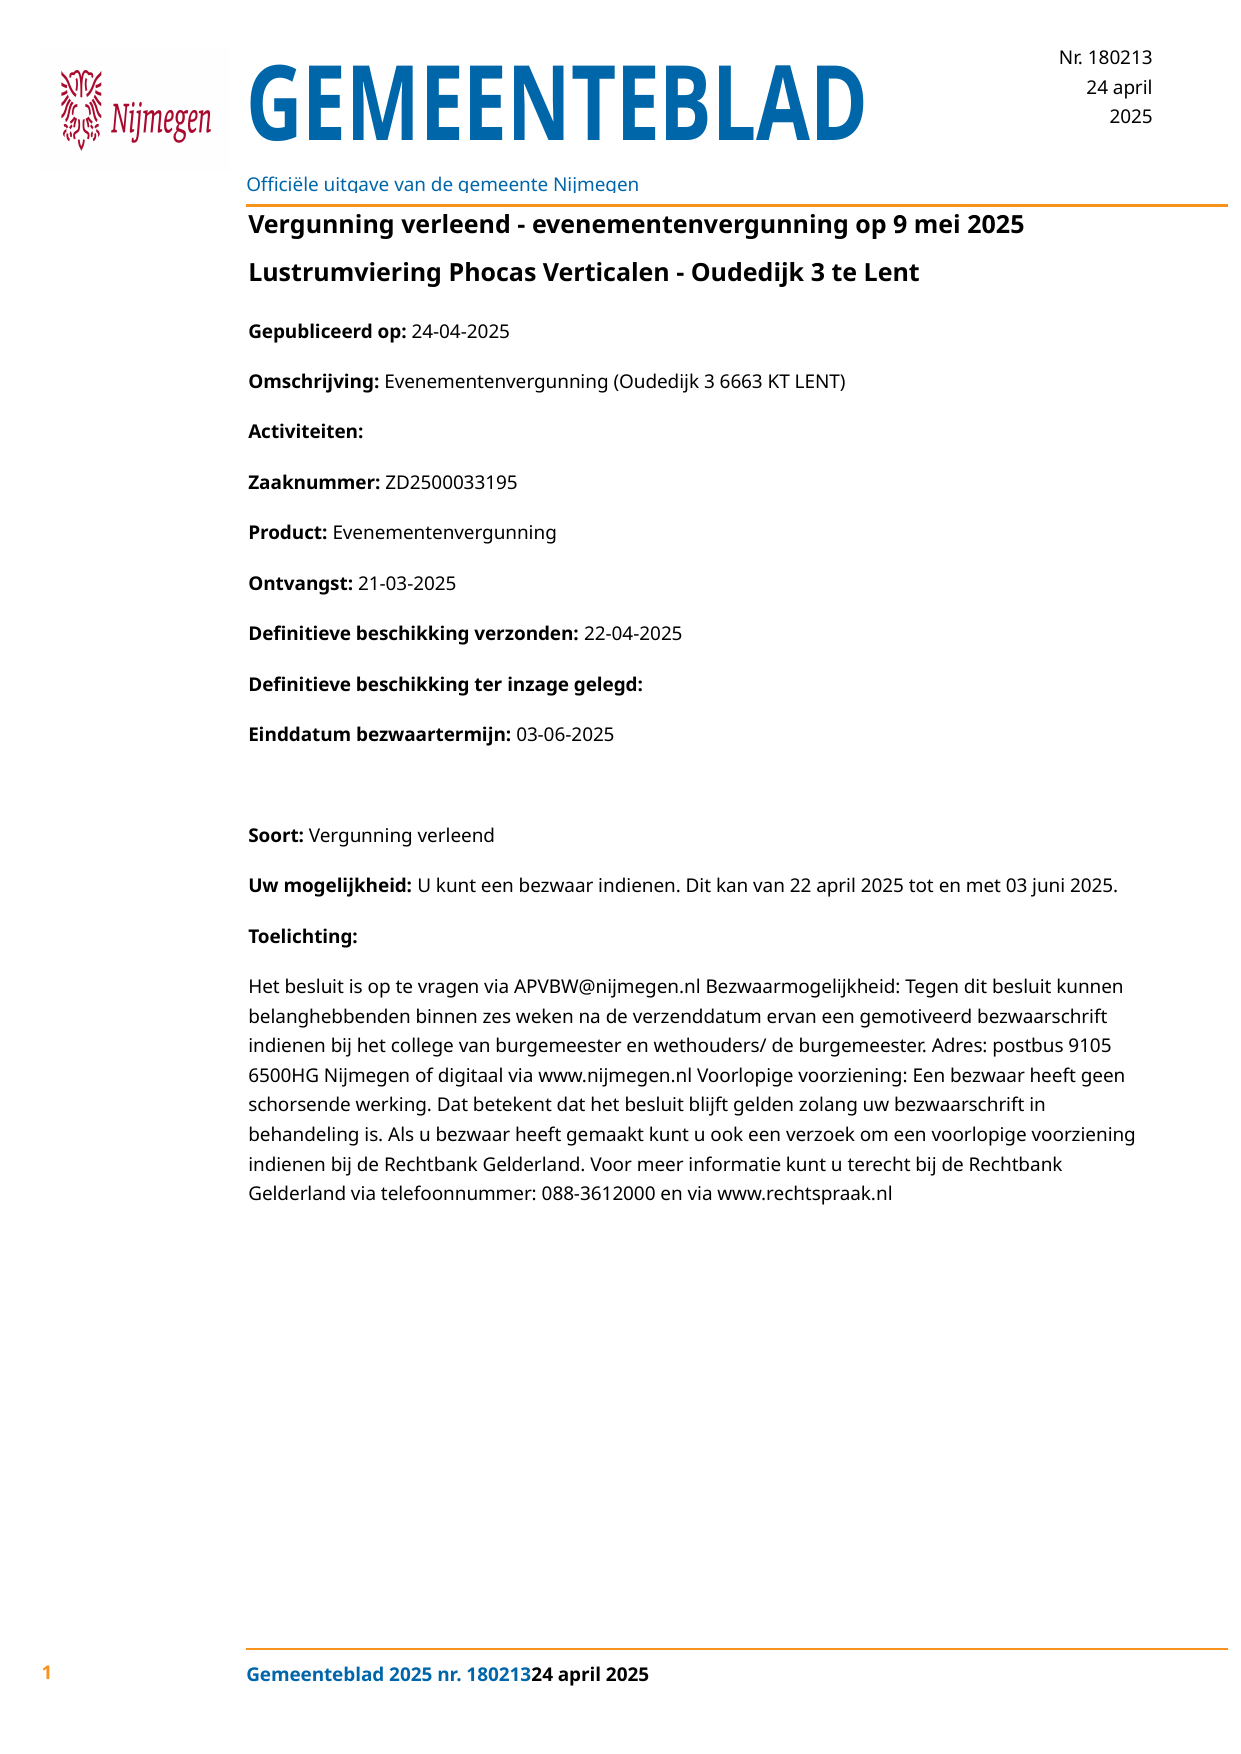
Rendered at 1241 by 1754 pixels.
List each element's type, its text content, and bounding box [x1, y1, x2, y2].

text Ontvangst: 21-03-2025 [248, 570, 1152, 596]
text Product: Evenementenvergunning [248, 519, 1152, 545]
text Toelichting: [248, 923, 1152, 949]
text Zaaknummer: ZD2500033195 [248, 469, 1152, 495]
text Omschrijving: Evenementenvergunning (Oudedijk 3 6663 KT LENT) [248, 368, 1152, 394]
text Definitieve beschikking ter inzage gelegd: [248, 671, 1152, 697]
text Het besluit is op te vragen via APVBW@nijmegen.nl Bezwaarmogelijkheid: Tegen dit besluit kunnen belanghebbenden binnen zes weken na de verzenddatum ervan een gemotiveerd bezwaarschrift indienen bij het college van burgemeester en wethouders/ de burgemeester. Adres: postbus 9105 6500HG Nijmegen of digitaal via www.nijmegen.nl Voorlopige voorziening: Een bezwaar heeft geen schorsende werking. Dat betekent dat het besluit blijft gelden zolang uw bezwaarschrift in behandeling is. Als u bezwaar heeft gemaakt kunt u ook een verzoek om een voorlopige voorziening indienen bij de Rechtbank Gelderland. Voor meer informatie kunt u terecht bij de Rechtbank Gelderland via telefoonnummer: 088-3612000 en via www.rechtspraak.nl [248, 973, 1152, 1206]
text Definitieve beschikking verzonden: 22-04-2025 [248, 620, 1152, 646]
text Soort: Vergunning verleend [248, 822, 1152, 848]
text Einddatum bezwaartermijn: 03-06-2025 [248, 721, 1152, 747]
text Activiteiten: [248, 419, 1152, 444]
text Vergunning verleend - evenementenvergunning op 9 mei 2025 Lustrumviering Phocas Verticalen - Oudedijk 3 te Lent [248, 207, 1152, 288]
text Uw mogelijkheid: U kunt een bezwaar indienen. Dit kan van 22 april 2025 tot en met 03 juni 2025. [248, 872, 1152, 898]
text Gepubliceerd op: 24-04-2025 [248, 318, 1152, 344]
picture [41, 47, 231, 172]
